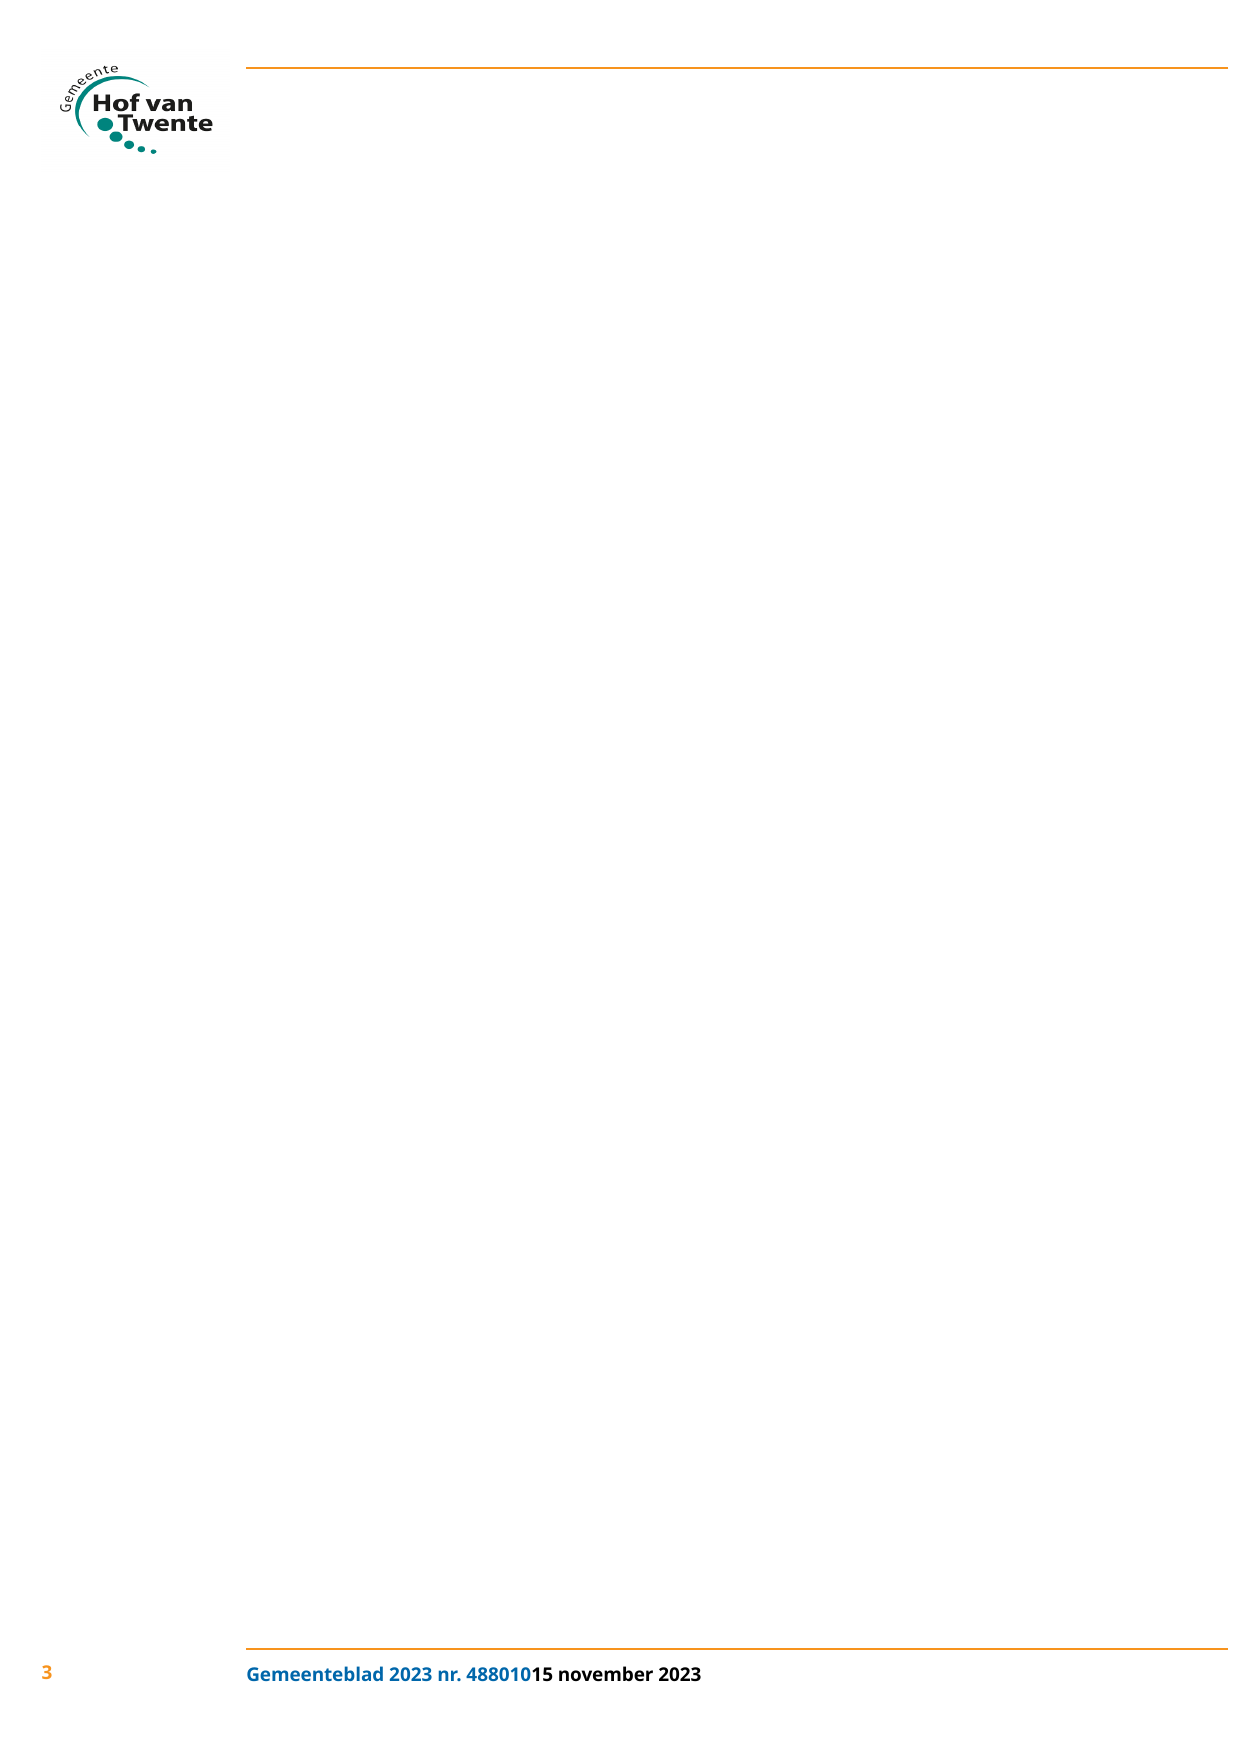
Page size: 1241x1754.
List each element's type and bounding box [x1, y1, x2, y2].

picture [41, 47, 231, 172]
